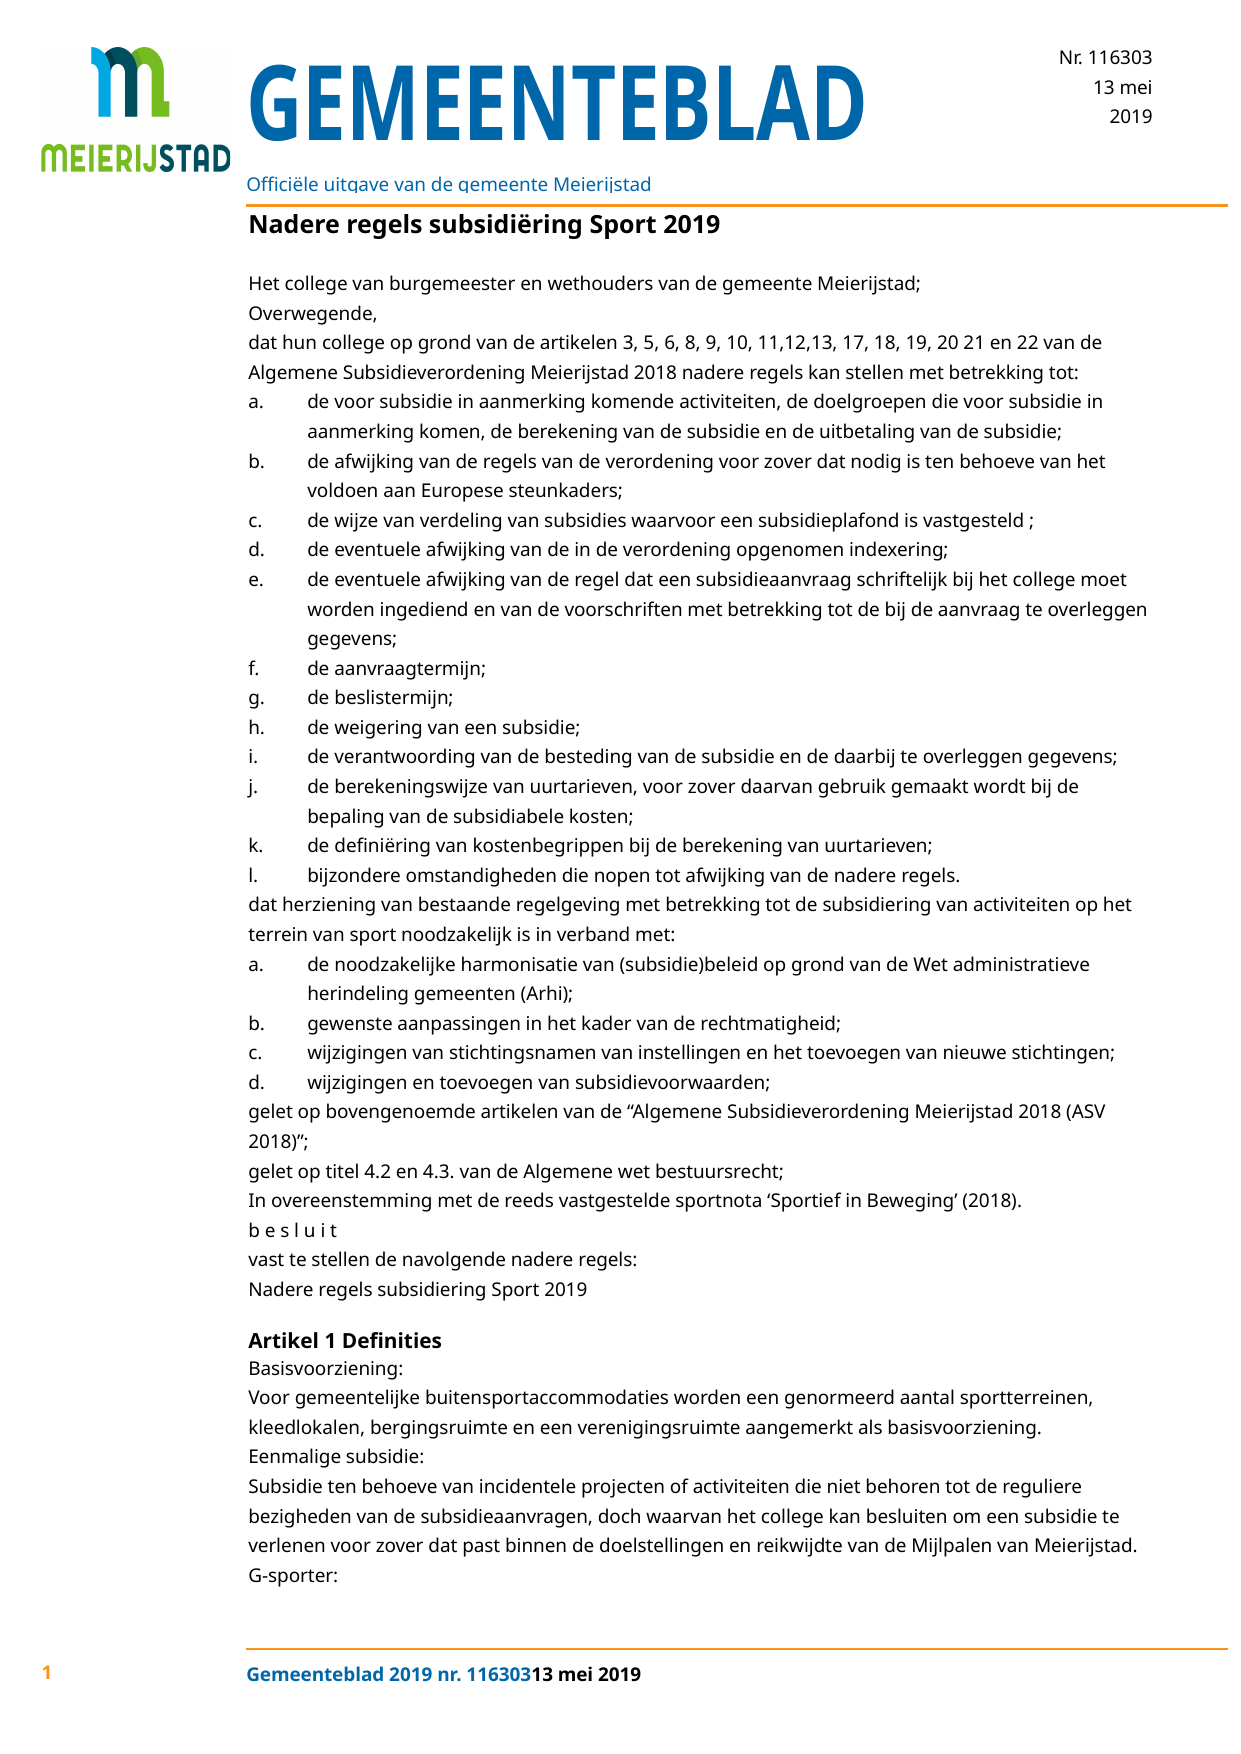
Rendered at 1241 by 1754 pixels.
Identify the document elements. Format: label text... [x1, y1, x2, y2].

text gelet op bovengenoemde artikelen van de “Algemene Subsidieverordening Meierijstad 2018 (ASV 2018)”; [248, 1099, 1152, 1154]
text Overwegende, [248, 300, 1152, 326]
text Eenmalige subsidie: [248, 1444, 1152, 1469]
text G-sporter: [248, 1562, 1152, 1588]
list de definiëring van kostenbegrippen bij de berekening van uurtarieven; [248, 832, 1152, 858]
list wijzigingen van stichtingsnamen van instellingen en het toevoegen van nieuwe stichtingen; [248, 1039, 1152, 1065]
text Nadere regels subsidiëring Sport 2019 [248, 207, 1152, 241]
list de voor subsidie in aanmerking komende activiteiten, de doelgroepen die voor subsidie in aanmerking komen, de berekening van de subsidie en de uitbetaling van de subsidie; [248, 389, 1152, 444]
text b e s l u i t [248, 1217, 1152, 1243]
text Subsidie ten behoeve van incidentele projecten of activiteiten die niet behoren tot de reguliere bezigheden van de subsidieaanvragen, doch waarvan het college kan besluiten om een subsidie te verlenen voor zover dat past binnen de doelstellingen en reikwijdte van de Mijlpalen van Meierijstad. [248, 1473, 1152, 1558]
list de verantwoording van de besteding van de subsidie en de daarbij te overleggen gegevens; [248, 744, 1152, 769]
text Basisvoorziening: [248, 1355, 1152, 1381]
list de noodzakelijke harmonisatie van (subsidie)beleid op grond van de Wet administratieve herindeling gemeenten (Arhi); [248, 951, 1152, 1006]
text Nadere regels subsidiering Sport 2019 [248, 1276, 1152, 1302]
text Voor gemeentelijke buitensportaccommodaties worden een genormeerd aantal sportterreinen, kleedlokalen, bergingsruimte en een verenigingsruimte aangemerkt als basisvoorziening. [248, 1384, 1152, 1440]
list de eventuele afwijking van de in de verordening opgenomen indexering; [248, 537, 1152, 562]
text dat hun college op grond van de artikelen 3, 5, 6, 8, 9, 10, 11,12,13, 17, 18, 19, 20 21 en 22 van de Algemene Subsidieverordening Meierijstad 2018 nadere regels kan stellen met betrekking tot: [248, 329, 1152, 385]
text dat herziening van bestaande regelgeving met betrekking tot de subsidiering van activiteiten op het terrein van sport noodzakelijk is in verband met: [248, 892, 1152, 947]
text Artikel 1 Definities [248, 1327, 1152, 1355]
list bijzondere omstandigheden die nopen tot afwijking van de nadere regels. [248, 862, 1152, 888]
list gewenste aanpassingen in het kader van de rechtmatigheid; [248, 1010, 1152, 1036]
text Het college van burgemeester en wethouders van de gemeente Meierijstad; [248, 270, 1152, 296]
picture [41, 47, 231, 172]
list de weigering van een subsidie; [248, 714, 1152, 740]
list de beslistermijn; [248, 684, 1152, 710]
list de berekeningswijze van uurtarieven, voor zover daarvan gebruik gemaakt wordt bij de bepaling van de subsidiabele kosten; [248, 773, 1152, 828]
list de eventuele afwijking van de regel dat een subsidieaanvraag schriftelijk bij het college moet worden ingediend en van de voorschriften met betrekking tot de bij de aanvraag te overleggen gegevens; [248, 566, 1152, 651]
list wijzigingen en toevoegen van subsidievoorwaarden; [248, 1069, 1152, 1095]
list de wijze van verdeling van subsidies waarvoor een subsidieplafond is vastgesteld ; [248, 507, 1152, 533]
text gelet op titel 4.2 en 4.3. van de Algemene wet bestuursrecht; [248, 1158, 1152, 1183]
text vast te stellen de navolgende nadere regels: [248, 1247, 1152, 1272]
list de aanvraagtermijn; [248, 655, 1152, 681]
list de afwijking van de regels van de verordening voor zover dat nodig is ten behoeve van het voldoen aan Europese steunkaders; [248, 448, 1152, 503]
text In overeenstemming met de reeds vastgestelde sportnota ‘Sportief in Beweging’ (2018). [248, 1187, 1152, 1213]
